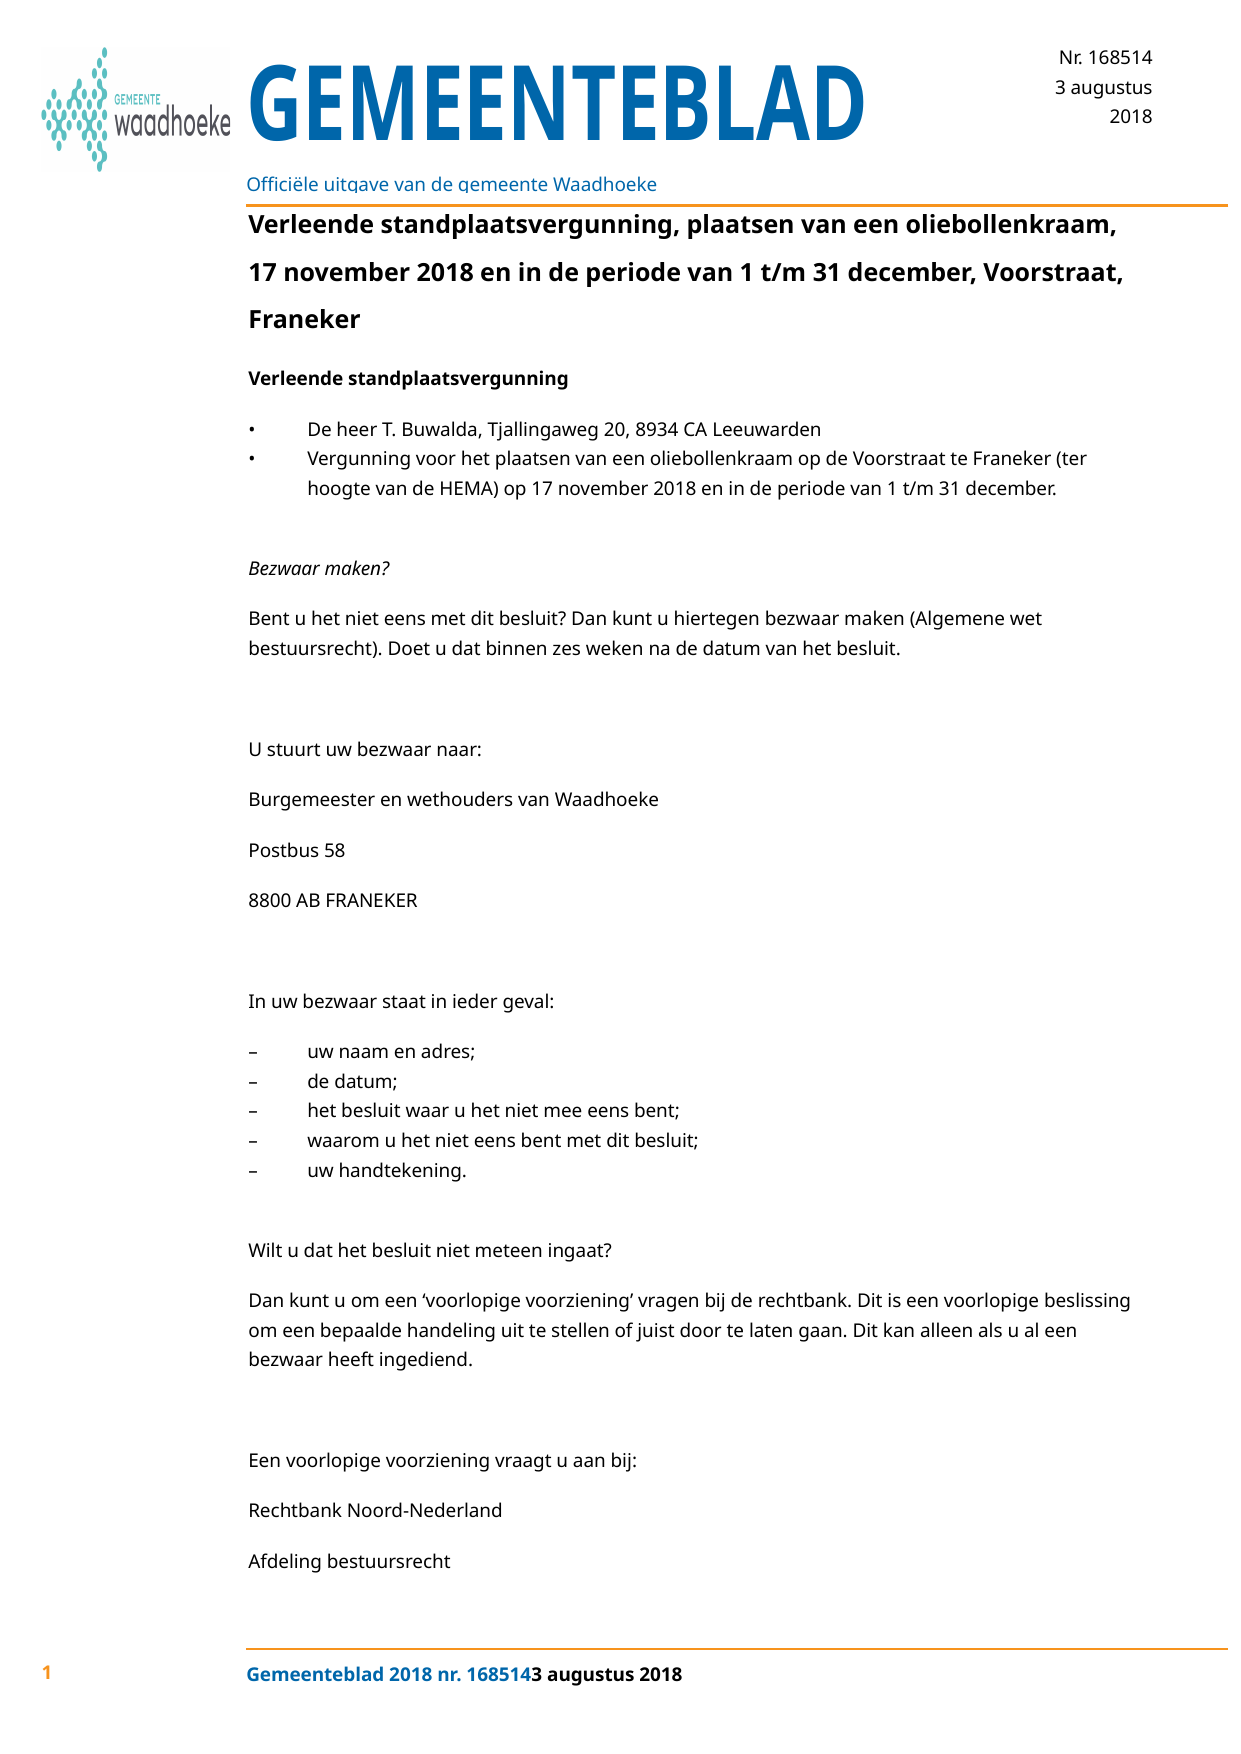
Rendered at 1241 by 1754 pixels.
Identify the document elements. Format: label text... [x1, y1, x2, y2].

text Afdeling bestuursrecht [248, 1548, 1152, 1574]
text Bezwaar maken? [248, 555, 1152, 581]
text Postbus 58 [248, 837, 1152, 862]
list Vergunning voor het plaatsen van een oliebollenkraam op de Voorstraat te Franeker (ter hoogte van de HEMA) op 17 november 2018 en in de periode van 1 t/m 31 december. [248, 446, 1152, 501]
text Een voorlopige voorziening vraagt u aan bij: [248, 1447, 1152, 1473]
text Burgemeester en wethouders van Waadhoeke [248, 786, 1152, 812]
text U stuurt uw bezwaar naar: [248, 736, 1152, 762]
list uw naam en adres; [248, 1038, 1152, 1064]
text Rechtbank Noord-Nederland [248, 1498, 1152, 1523]
list De heer T. Buwalda, Tjallingaweg 20, 8934 CA Leeuwarden [248, 416, 1152, 442]
text Bent u het niet eens met dit besluit? Dan kunt u hiertegen bezwaar maken (Algemene wet bestuursrecht). Doet u dat binnen zes weken na de datum van het besluit. [248, 606, 1152, 661]
picture [41, 47, 231, 172]
text In uw bezwaar staat in ieder geval: [248, 988, 1152, 1014]
text Dan kunt u om een ‘voorlopige voorziening’ vragen bij de rechtbank. Dit is een voorlopige beslissing om een bepaalde handeling uit te stellen of juist door te laten gaan. Dit kan alleen als u al een bezwaar heeft ingediend. [248, 1287, 1152, 1372]
text 8800 AB FRANEKER [248, 887, 1152, 913]
text Wilt u dat het besluit niet meteen ingaat? [248, 1237, 1152, 1262]
list de datum; [248, 1068, 1152, 1094]
text Verleende standplaatsvergunning, plaatsen van een oliebollenkraam, 17 november 2018 en in de periode van 1 t/m 31 december, Voorstraat, Franeker [248, 207, 1152, 336]
list het besluit waar u het niet mee eens bent; [248, 1098, 1152, 1123]
text Verleende standplaatsvergunning [248, 366, 1152, 391]
list uw handtekening. [248, 1157, 1152, 1182]
list waarom u het niet eens bent met dit besluit; [248, 1127, 1152, 1153]
